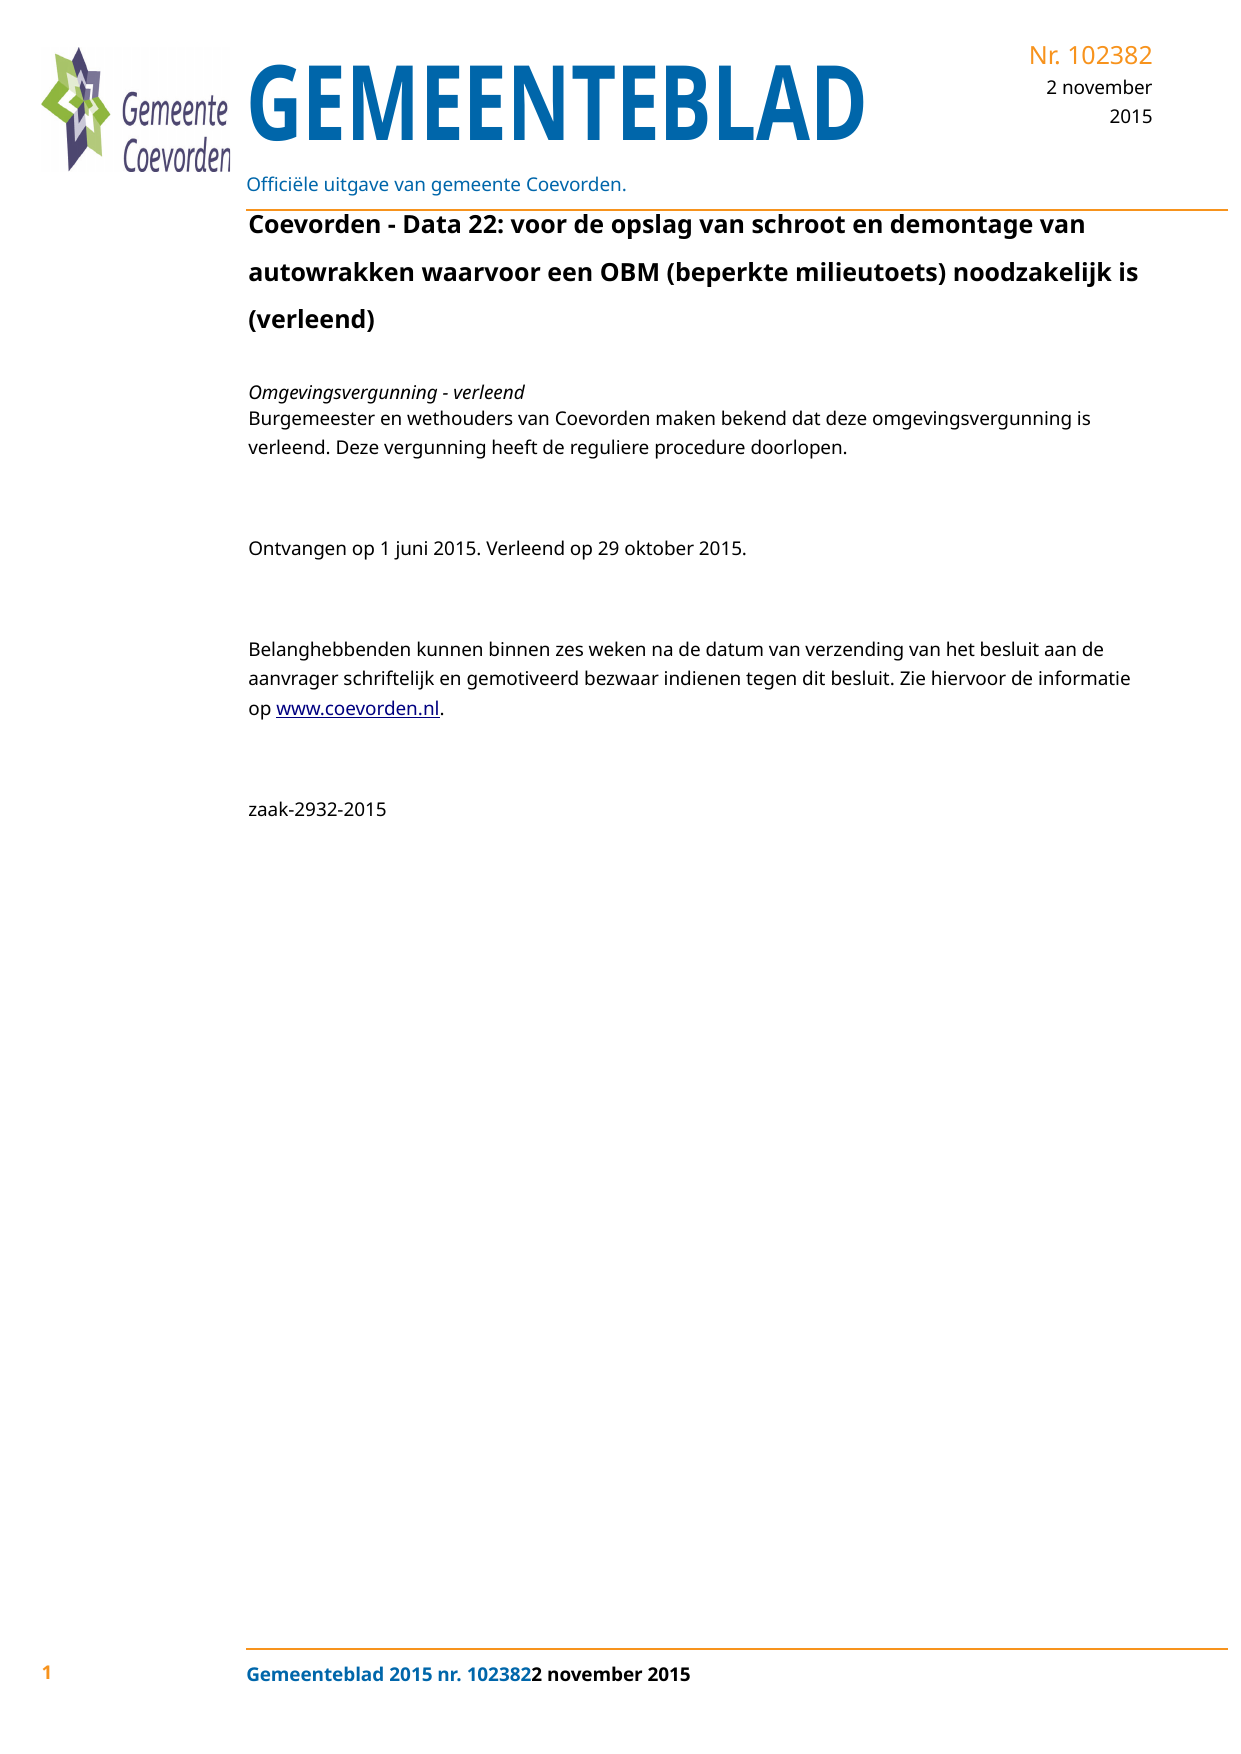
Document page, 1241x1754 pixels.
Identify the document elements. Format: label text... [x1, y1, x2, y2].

text Belanghebbenden kunnen binnen zes weken na de datum van verzending van het besluit aan de aanvrager schriftelijk en gemotiveerd bezwaar indienen tegen dit besluit. Zie hiervoor de informatie op www.coevorden.nl. [248, 636, 1152, 721]
text zaak-2932-2015 [248, 796, 1152, 822]
picture [41, 47, 231, 172]
text Coevorden - Data 22: voor de opslag van schroot en demontage van autowrakken waarvoor een OBM (beperkte milieutoets) noodzakelijk is (verleend) [248, 211, 1152, 336]
text Ontvangen op 1 juni 2015. Verleend op 29 oktober 2015. [248, 535, 1152, 561]
text Burgemeester en wethouders van Coevorden maken bekend dat deze omgevingsvergunning is verleend. Deze vergunning heeft de reguliere procedure doorlopen. [248, 405, 1152, 460]
text Omgevingsvergunning - verleend [248, 379, 1152, 405]
